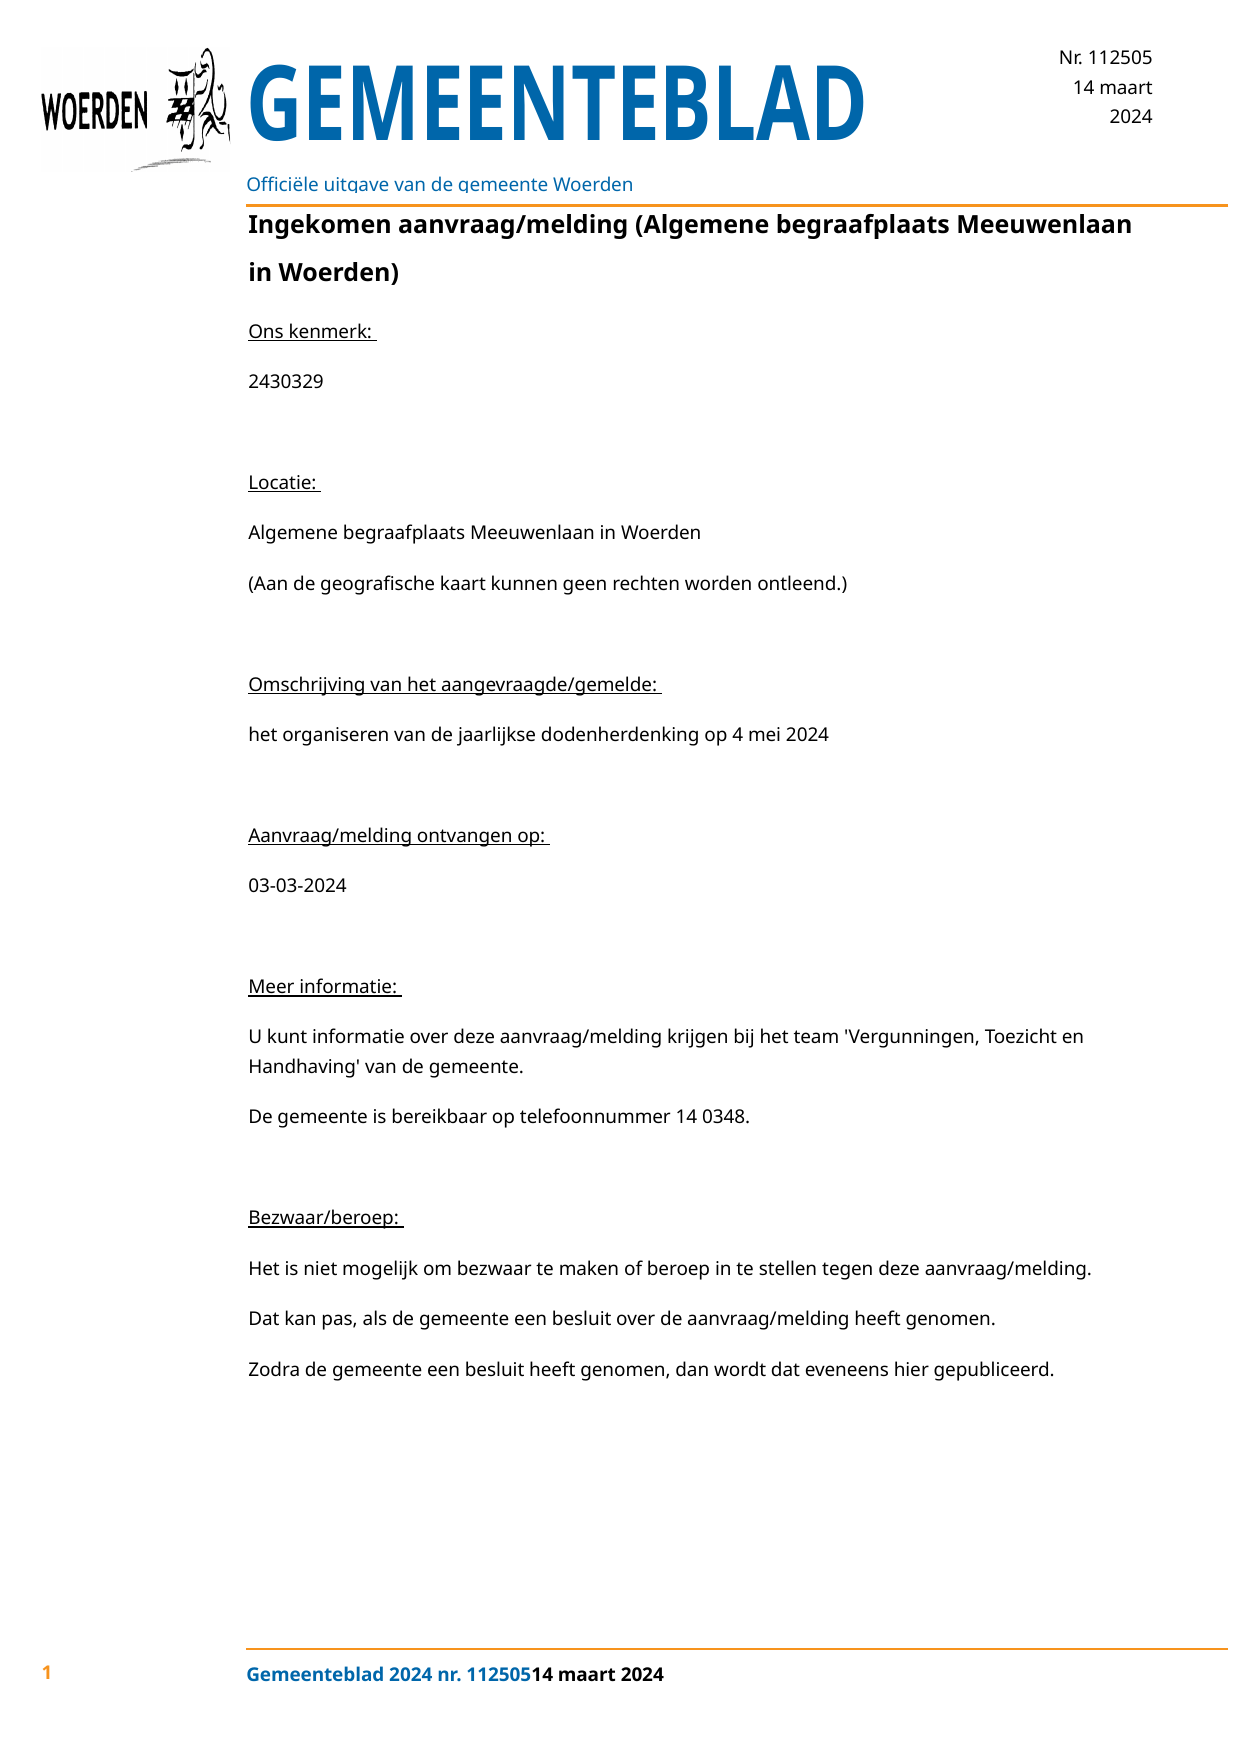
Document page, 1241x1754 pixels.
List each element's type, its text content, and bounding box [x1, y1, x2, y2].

text Zodra de gemeente een besluit heeft genomen, dan wordt dat eveneens hier gepubliceerd. [248, 1356, 1152, 1382]
text Aanvraag/melding ontvangen op: [248, 822, 1152, 848]
picture [41, 47, 231, 172]
text Ingekomen aanvraag/melding (Algemene begraafplaats Meeuwenlaan in Woerden) [248, 207, 1152, 288]
text Ons kenmerk: [248, 318, 1152, 344]
text 03-03-2024 [248, 872, 1152, 898]
text De gemeente is bereikbaar op telefoonnummer 14 0348. [248, 1104, 1152, 1129]
text (Aan de geografische kaart kunnen geen rechten worden ontleend.) [248, 570, 1152, 596]
text het organiseren van de jaarlijkse dodenherdenking op 4 mei 2024 [248, 721, 1152, 747]
text Bezwaar/beroep: [248, 1204, 1152, 1230]
text Algemene begraafplaats Meeuwenlaan in Woerden [248, 519, 1152, 545]
text Omschrijving van het aangevraagde/gemelde: [248, 671, 1152, 697]
text Het is niet mogelijk om bezwaar te maken of beroep in te stellen tegen deze aanvraag/melding. [248, 1255, 1152, 1281]
text Meer informatie: [248, 973, 1152, 999]
text 2430329 [248, 368, 1152, 394]
text Dat kan pas, als de gemeente een besluit over de aanvraag/melding heeft genomen. [248, 1305, 1152, 1331]
text U kunt informatie over deze aanvraag/melding krijgen bij het team 'Vergunningen, Toezicht en Handhaving' van de gemeente. [248, 1024, 1152, 1079]
text Locatie: [248, 469, 1152, 495]
